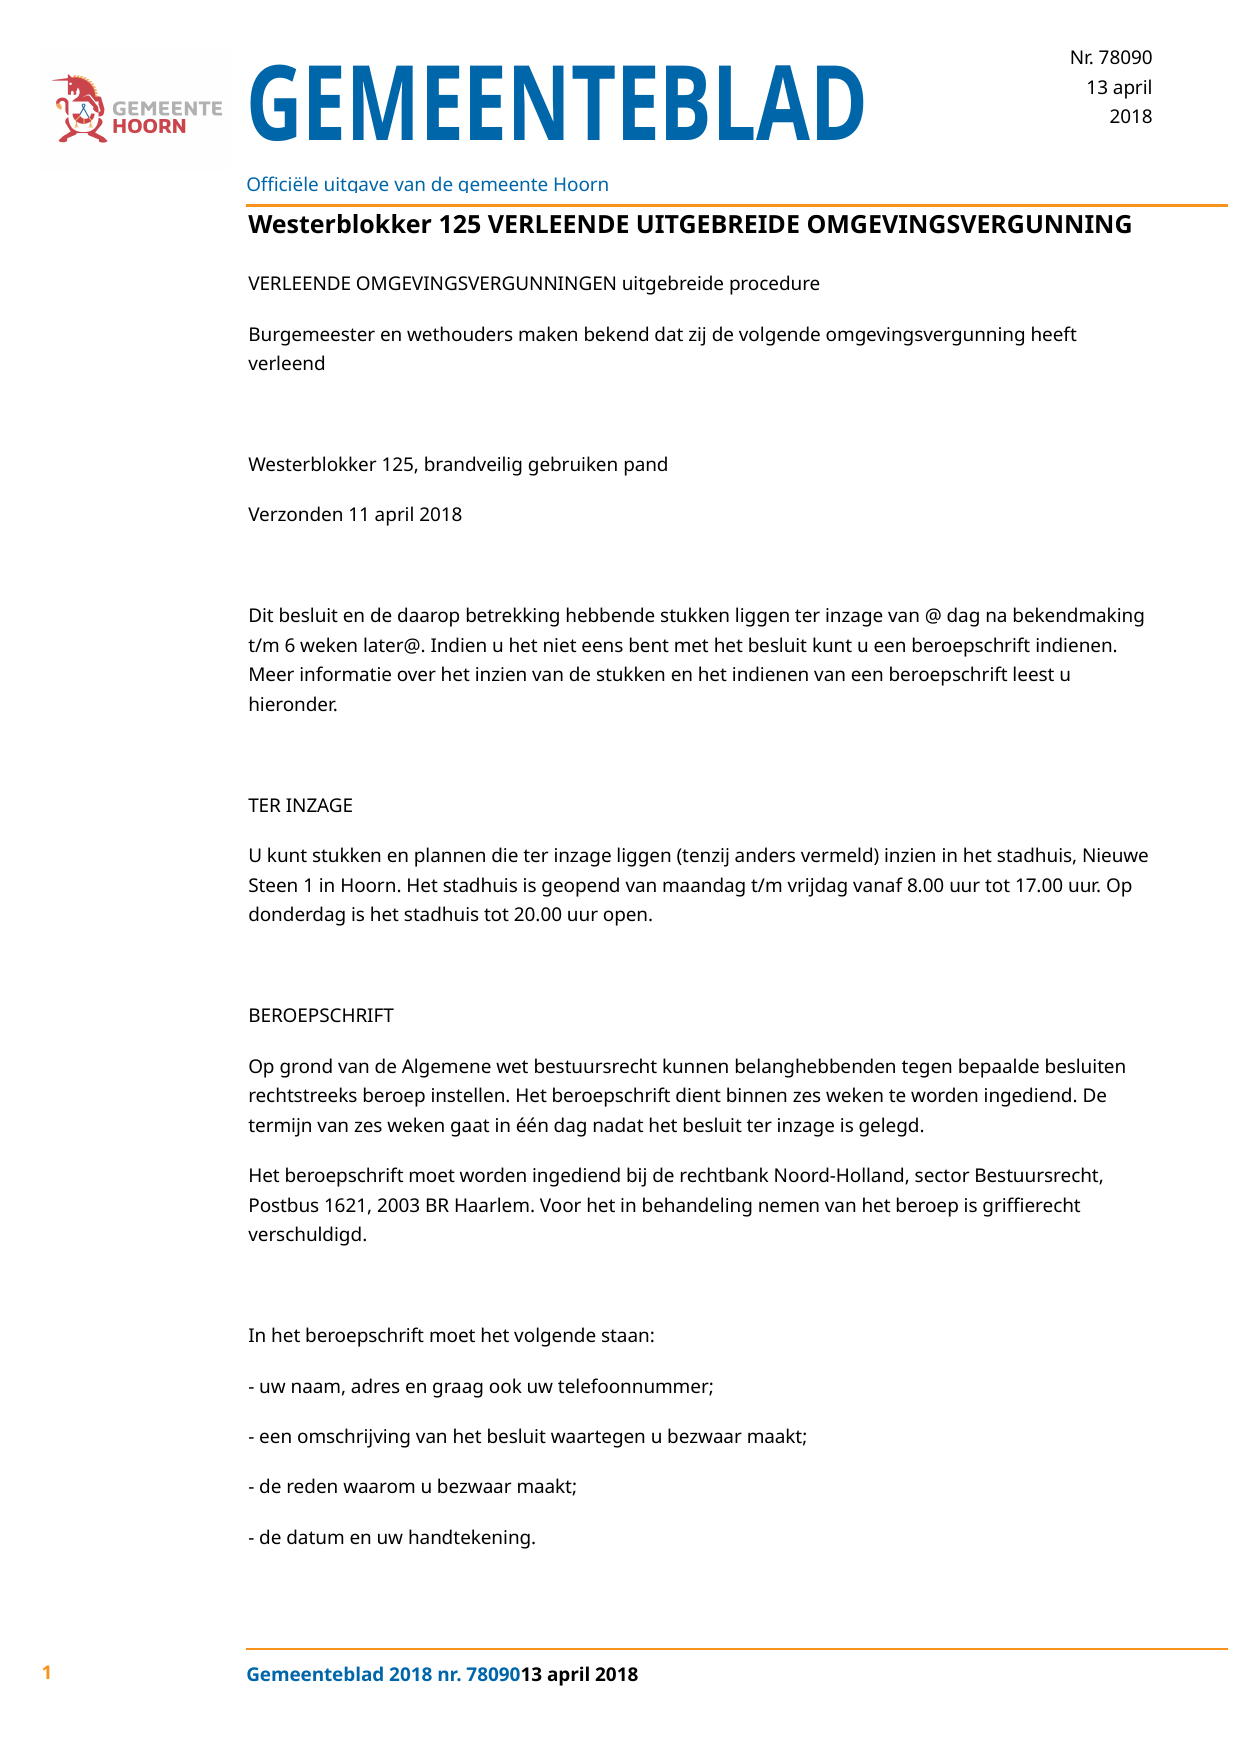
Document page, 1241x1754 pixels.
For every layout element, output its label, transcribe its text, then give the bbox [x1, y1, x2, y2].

text Het beroepschrift moet worden ingediend bij de rechtbank Noord-Holland, sector Bestuursrecht, Postbus 1621, 2003 BR Haarlem. Voor het in behandeling nemen van het beroep is griffierecht verschuldigd. [248, 1162, 1152, 1247]
text Dit besluit en de daarop betrekking hebbende stukken liggen ter inzage van @ dag na bekendmaking t/m 6 weken later@. Indien u het niet eens bent met het besluit kunt u een beroepschrift indienen. Meer informatie over het inzien van de stukken en het indienen van een beroepschrift leest u hieronder. [248, 602, 1152, 717]
text BEROEPSCHRIFT [248, 1002, 1152, 1028]
text Verzonden 11 april 2018 [248, 502, 1152, 527]
text TER INZAGE [248, 792, 1152, 818]
text - een omschrijving van het besluit waartegen u bezwaar maakt; [248, 1423, 1152, 1449]
text Westerblokker 125 VERLEENDE UITGEBREIDE OMGEVINGSVERGUNNING [248, 207, 1152, 241]
text - uw naam, adres en graag ook uw telefoonnummer; [248, 1373, 1152, 1398]
text Westerblokker 125, brandveilig gebruiken pand [248, 451, 1152, 477]
text In het beroepschrift moet het volgende staan: [248, 1322, 1152, 1348]
text - de datum en uw handtekening. [248, 1524, 1152, 1550]
text Op grond van de Algemene wet bestuursrecht kunnen belanghebbenden tegen bepaalde besluiten rechtstreeks beroep instellen. Het beroepschrift dient binnen zes weken te worden ingediend. De termijn van zes weken gaat in één dag nadat het besluit ter inzage is gelegd. [248, 1053, 1152, 1138]
picture [41, 47, 231, 172]
text VERLEENDE OMGEVINGSVERGUNNINGEN uitgebreide procedure [248, 270, 1152, 296]
text U kunt stukken en plannen die ter inzage liggen (tenzij anders vermeld) inzien in het stadhuis, Nieuwe Steen 1 in Hoorn. Het stadhuis is geopend van maandag t/m vrijdag vanaf 8.00 uur tot 17.00 uur. Op donderdag is het stadhuis tot 20.00 uur open. [248, 842, 1152, 927]
text Burgemeester en wethouders maken bekend dat zij de volgende omgevingsvergunning heeft verleend [248, 321, 1152, 376]
text - de reden waarom u bezwaar maakt; [248, 1474, 1152, 1499]
